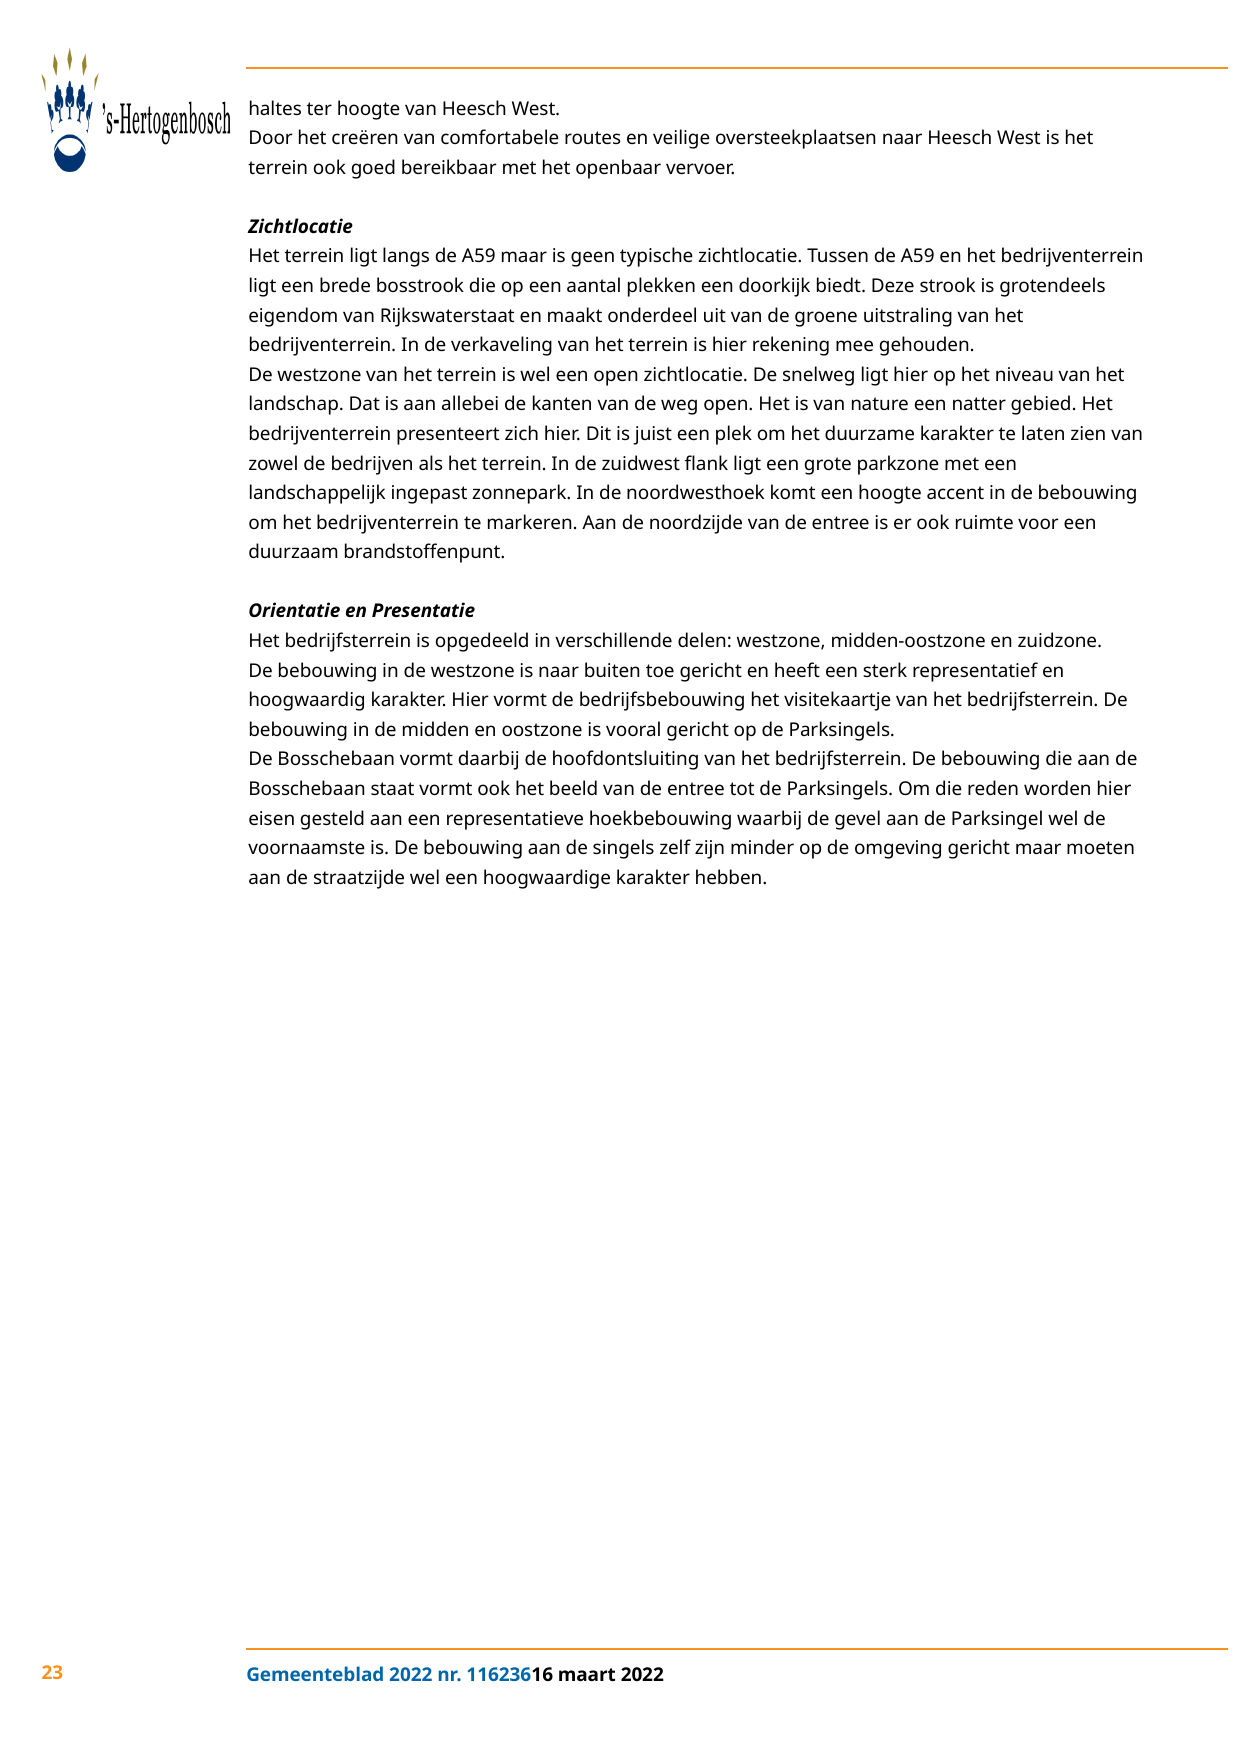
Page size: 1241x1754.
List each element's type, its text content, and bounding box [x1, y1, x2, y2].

text haltes ter hoogte van Heesch West. [248, 95, 1152, 121]
text Door het creëren van comfortabele routes en veilige oversteekplaatsen naar Heesch West is het terrein ook goed bereikbaar met het openbaar vervoer. [248, 124, 1152, 180]
text Orientatie en Presentatie [248, 598, 1152, 623]
text Het terrein ligt langs de A59 maar is geen typische zichtlocatie. Tussen de A59 en het bedrijventerrein ligt een brede bosstrook die op een aantal plekken een doorkijk biedt. Deze strook is grotendeels eigendom van Rijkswaterstaat en maakt onderdeel uit van de groene uitstraling van het bedrijventerrein. In de verkaveling van het terrein is hier rekening mee gehouden. [248, 243, 1152, 357]
text De bebouwing in de westzone is naar buiten toe gericht en heeft een sterk representatief en hoogwaardig karakter. Hier vormt de bedrijfsbebouwing het visitekaartje van het bedrijfsterrein. De bebouwing in de midden en oostzone is vooral gericht op de Parksingels. [248, 657, 1152, 742]
picture [41, 47, 231, 172]
text Het bedrijfsterrein is opgedeeld in verschillende delen: westzone, midden-oostzone en zuidzone. [248, 627, 1152, 653]
text De Bosschebaan vormt daarbij de hoofdontsluiting van het bedrijfsterrein. De bebouwing die aan de Bosschebaan staat vormt ook het beeld van de entree tot de Parksingels. Om die reden worden hier eisen gesteld aan een representatieve hoekbebouwing waarbij de gevel aan de Parksingel wel de voornaamste is. De bebouwing aan de singels zelf zijn minder op de omgeving gericht maar moeten aan de straatzijde wel een hoogwaardige karakter hebben. [248, 746, 1152, 890]
text Zichtlocatie [248, 213, 1152, 239]
text De westzone van het terrein is wel een open zichtlocatie. De snelweg ligt hier op het niveau van het landschap. Dat is aan allebei de kanten van de weg open. Het is van nature een natter gebied. Het bedrijventerrein presenteert zich hier. Dit is juist een plek om het duurzame karakter te laten zien van zowel de bedrijven als het terrein. In de zuidwest flank ligt een grote parkzone met een landschappelijk ingepast zonnepark. In de noordwesthoek komt een hoogte accent in de bebouwing om het bedrijventerrein te markeren. Aan de noordzijde van de entree is er ook ruimte voor een duurzaam brandstoffenpunt. [248, 361, 1152, 564]
